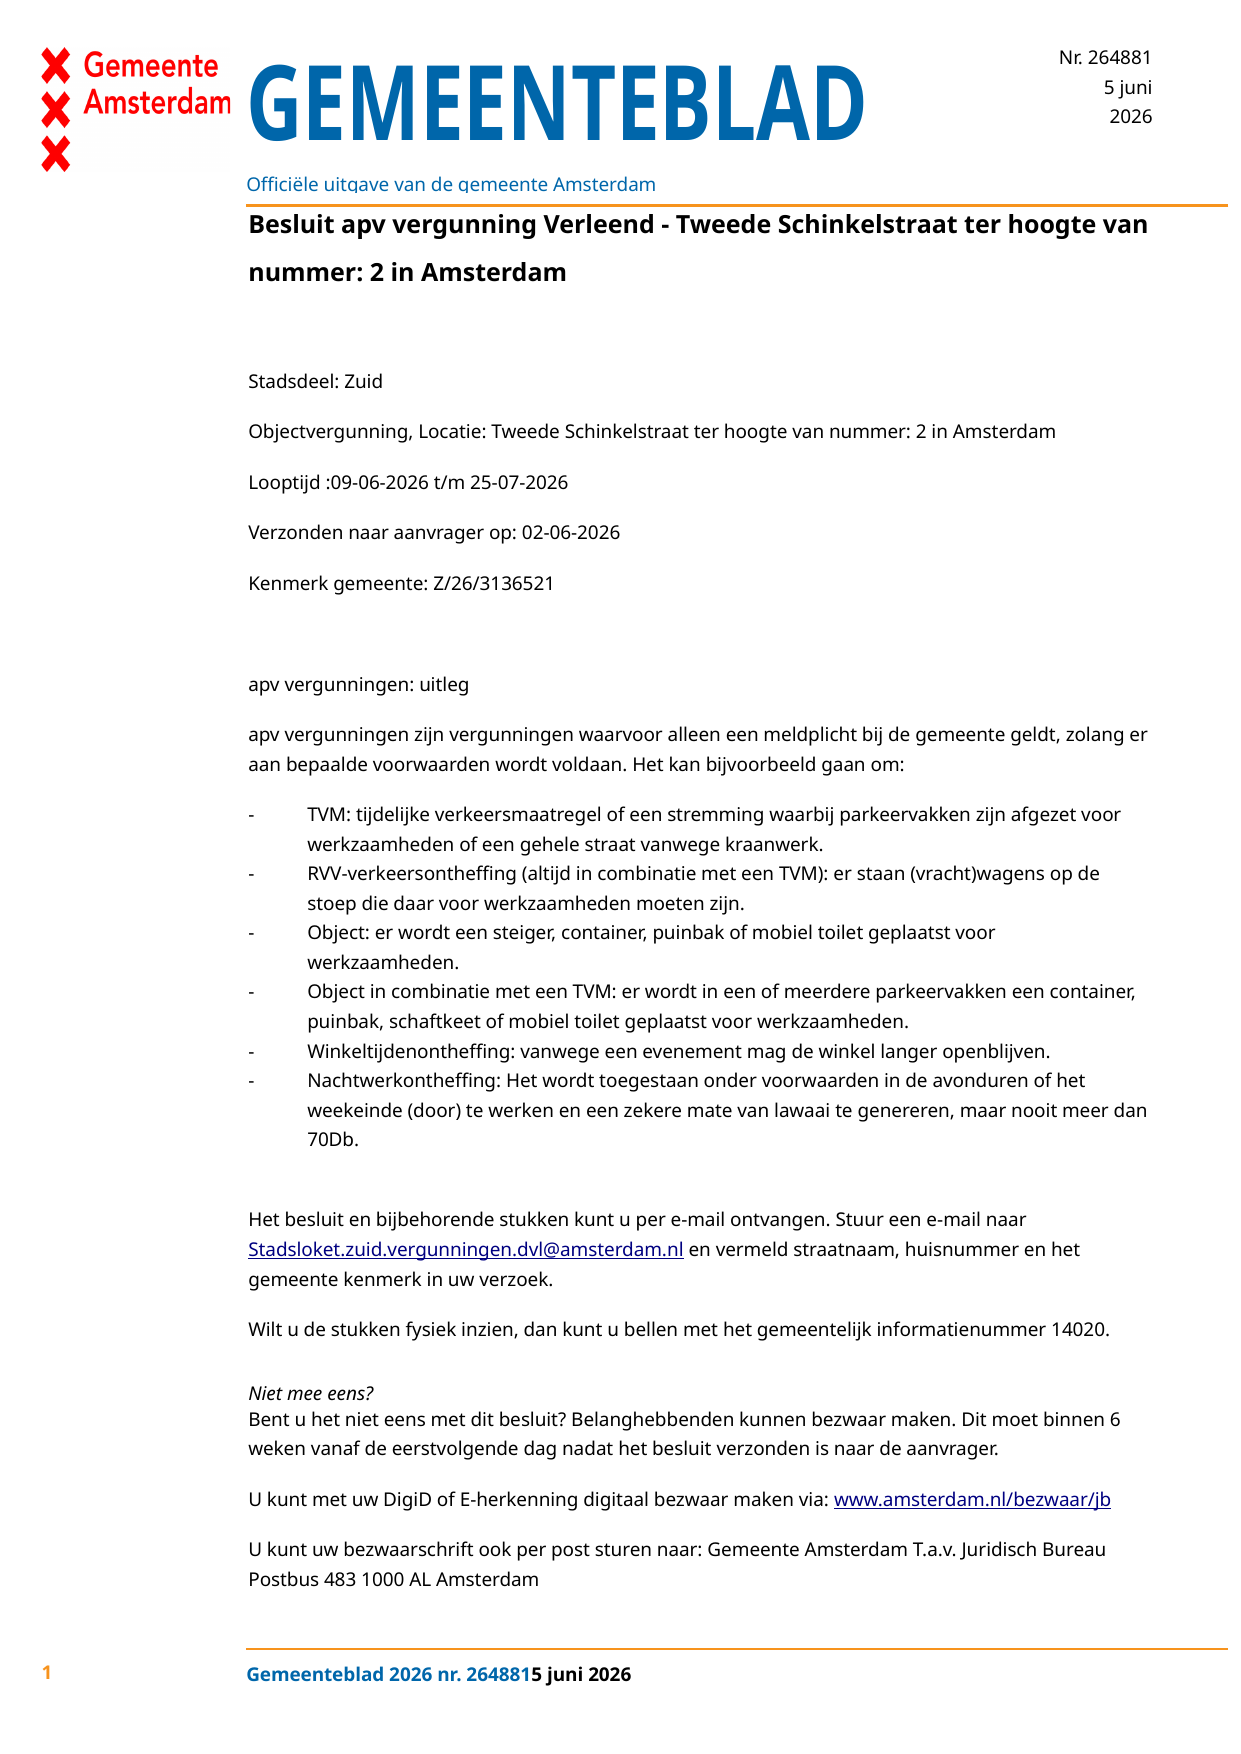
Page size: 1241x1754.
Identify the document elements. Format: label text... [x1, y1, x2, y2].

text Stadsdeel: Zuid [248, 368, 1152, 394]
text U kunt met uw DigiD of E-herkenning digitaal bezwaar maken via: www.amsterdam.nl/bezwaar/jb [248, 1486, 1152, 1512]
text Objectvergunning, Locatie: Tweede Schinkelstraat ter hoogte van nummer: 2 in Amsterdam [248, 419, 1152, 444]
text apv vergunningen: uitleg [248, 671, 1152, 697]
text Bent u het niet eens met dit besluit? Belanghebbenden kunnen bezwaar maken. Dit moet binnen 6 weken vanaf de eerstvolgende dag nadat het besluit verzonden is naar de aanvrager. [248, 1406, 1152, 1461]
text Verzonden naar aanvrager op: 02-06-2026 [248, 519, 1152, 545]
text Wilt u de stukken fysiek inzien, dan kunt u bellen met het gemeentelijk informatienummer 14020. [248, 1316, 1152, 1342]
text Looptijd :09-06-2026 t/m 25-07-2026 [248, 469, 1152, 495]
list TVM: tijdelijke verkeersmaatregel of een stremming waarbij parkeervakken zijn afgezet voor werkzaamheden of een gehele straat vanwege kraanwerk. [248, 801, 1152, 857]
picture [41, 47, 231, 172]
text U kunt uw bezwaarschrift ook per post sturen naar: Gemeente Amsterdam T.a.v. Juridisch Bureau Postbus 483 1000 AL Amsterdam [248, 1536, 1152, 1592]
text Het besluit en bijbehorende stukken kunt u per e-mail ontvangen. Stuur een e-mail naar Stadsloket.zuid.vergunningen.dvl@amsterdam.nl en vermeld straatnaam, huisnummer en het gemeente kenmerk in uw verzoek. [248, 1207, 1152, 1292]
text Kenmerk gemeente: Z/26/3136521 [248, 570, 1152, 596]
list Winkeltijdenontheffing: vanwege een evenement mag de winkel langer openblijven. [248, 1038, 1152, 1064]
list Nachtwerkontheffing: Het wordt toegestaan onder voorwaarden in de avonduren of het weekeinde (door) te werken en een zekere mate van lawaai te genereren, maar nooit meer dan 70Db. [248, 1067, 1152, 1152]
text Niet mee eens? [248, 1380, 1152, 1406]
text apv vergunningen zijn vergunningen waarvoor alleen een meldplicht bij de gemeente geldt, zolang er aan bepaalde voorwaarden wordt voldaan. Het kan bijvoorbeeld gaan om: [248, 721, 1152, 777]
list Object: er wordt een steiger, container, puinbak of mobiel toilet geplaatst voor werkzaamheden. [248, 919, 1152, 975]
list Object in combinatie met een TVM: er wordt in een of meerdere parkeervakken een container, puinbak, schaftkeet of mobiel toilet geplaatst voor werkzaamheden. [248, 979, 1152, 1034]
list RVV-verkeersontheffing (altijd in combinatie met een TVM): er staan (vracht)wagens op de stoep die daar voor werkzaamheden moeten zijn. [248, 860, 1152, 916]
text Besluit apv vergunning Verleend - Tweede Schinkelstraat ter hoogte van nummer: 2 in Amsterdam [248, 207, 1152, 288]
